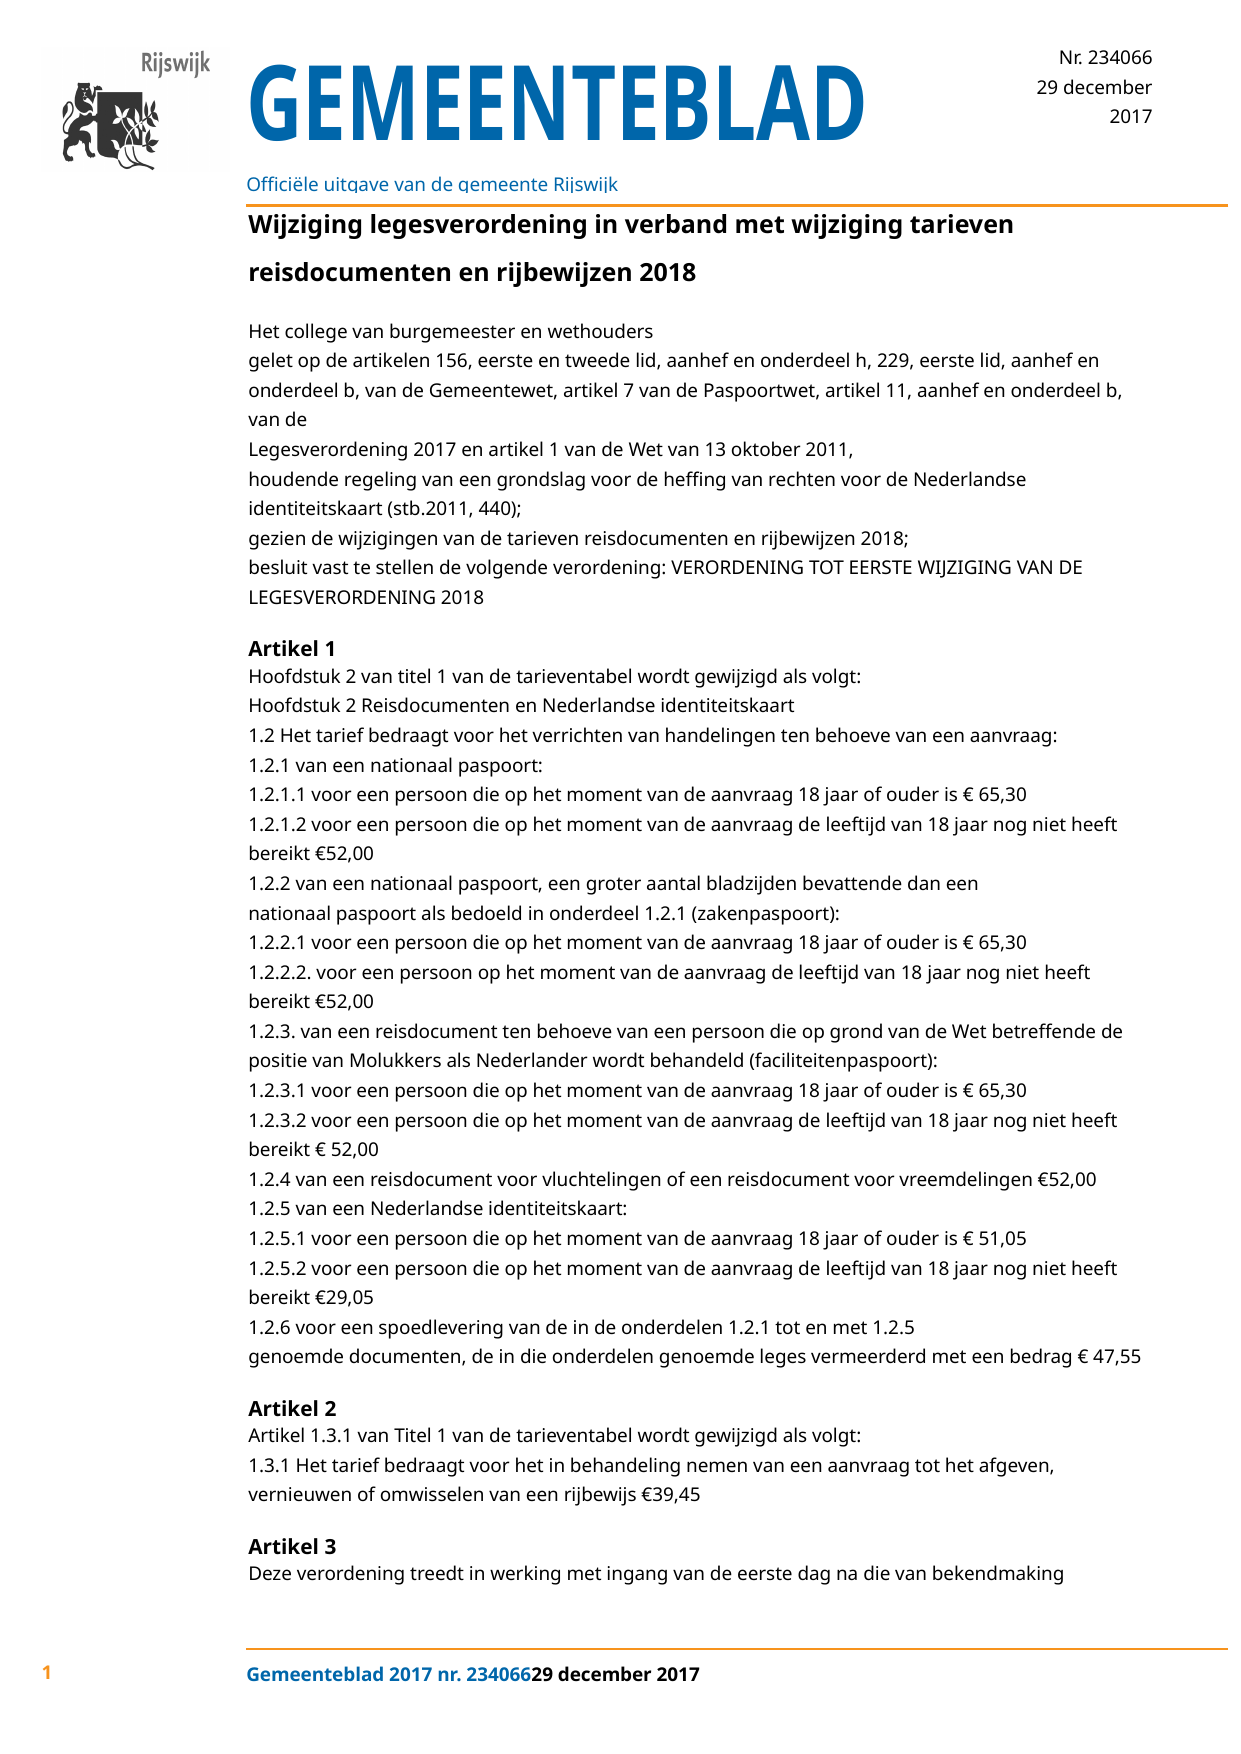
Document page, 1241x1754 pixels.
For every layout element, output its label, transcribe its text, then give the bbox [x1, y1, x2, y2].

text 1.2.6 voor een spoedlevering van de in de onderdelen 1.2.1 tot en met 1.2.5 [248, 1314, 1152, 1339]
text 1.2.3.2 voor een persoon die op het moment van de aanvraag de leeftijd van 18 jaar nog niet heeft bereikt € 52,00 [248, 1107, 1152, 1162]
text Hoofdstuk 2 Reisdocumenten en Nederlandse identiteitskaart [248, 693, 1152, 718]
text 1.2.1 van een nationaal paspoort: [248, 752, 1152, 777]
text gelet op de artikelen 156, eerste en tweede lid, aanhef en onderdeel h, 229, eerste lid, aanhef en onderdeel b, van de Gemeentewet, artikel 7 van de Paspoortwet, artikel 11, aanhef en onderdeel b, van de [248, 347, 1152, 432]
text 1.2.5 van een Nederlandse identiteitskaart: [248, 1196, 1152, 1221]
text Artikel 1 [248, 634, 1152, 663]
text Het college van burgemeester en wethouders [248, 318, 1152, 344]
text nationaal paspoort als bedoeld in onderdeel 1.2.1 (zakenpaspoort): [248, 900, 1152, 925]
text 1.2.1.2 voor een persoon die op het moment van de aanvraag de leeftijd van 18 jaar nog niet heeft bereikt €52,00 [248, 811, 1152, 866]
text 1.2.5.1 voor een persoon die op het moment van de aanvraag 18 jaar of ouder is € 51,05 [248, 1225, 1152, 1251]
text 1.2.2.1 voor een persoon die op het moment van de aanvraag 18 jaar of ouder is € 65,30 [248, 929, 1152, 955]
text Artikel 3 [248, 1532, 1152, 1560]
text Hoofdstuk 2 van titel 1 van de tarieventabel wordt gewijzigd als volgt: [248, 663, 1152, 689]
text 1.2.1.1 voor een persoon die op het moment van de aanvraag 18 jaar of ouder is € 65,30 [248, 781, 1152, 807]
text 1.2.4 van een reisdocument voor vluchtelingen of een reisdocument voor vreemdelingen €52,00 [248, 1166, 1152, 1192]
text 1.2.2 van een nationaal paspoort, een groter aantal bladzijden bevattende dan een [248, 870, 1152, 896]
text Deze verordening treedt in werking met ingang van de eerste dag na die van bekendmaking [248, 1560, 1152, 1586]
text 1.2.5.2 voor een persoon die op het moment van de aanvraag de leeftijd van 18 jaar nog niet heeft bereikt €29,05 [248, 1255, 1152, 1310]
text Legesverordening 2017 en artikel 1 van de Wet van 13 oktober 2011, [248, 436, 1152, 462]
text 1.2.2.2. voor een persoon op het moment van de aanvraag de leeftijd van 18 jaar nog niet heeft bereikt €52,00 [248, 959, 1152, 1014]
text 1.2.3. van een reisdocument ten behoeve van een persoon die op grond van de Wet betreffende de positie van Molukkers als Nederlander wordt behandeld (faciliteitenpaspoort): [248, 1018, 1152, 1073]
text Artikel 2 [248, 1394, 1152, 1422]
text houdende regeling van een grondslag voor de heffing van rechten voor de Nederlandse identiteitskaart (stb.2011, 440); [248, 466, 1152, 521]
text besluit vast te stellen de volgende verordening: VERORDENING TOT EERSTE WIJZIGING VAN DE LEGESVERORDENING 2018 [248, 554, 1152, 610]
text genoemde documenten, de in die onderdelen genoemde leges vermeerderd met een bedrag € 47,55 [248, 1343, 1152, 1369]
text 1.3.1 Het tarief bedraagt voor het in behandeling nemen van een aanvraag tot het afgeven, vernieuwen of omwisselen van een rijbewijs €39,45 [248, 1452, 1152, 1507]
text gezien de wijzigingen van de tarieven reisdocumenten en rijbewijzen 2018; [248, 525, 1152, 551]
text 1.2.3.1 voor een persoon die op het moment van de aanvraag 18 jaar of ouder is € 65,30 [248, 1077, 1152, 1103]
text Wijziging legesverordening in verband met wijziging tarieven reisdocumenten en rijbewijzen 2018 [248, 207, 1152, 288]
text Artikel 1.3.1 van Titel 1 van de tarieventabel wordt gewijzigd als volgt: [248, 1422, 1152, 1448]
picture [41, 47, 231, 172]
text 1.2 Het tarief bedraagt voor het verrichten van handelingen ten behoeve van een aanvraag: [248, 722, 1152, 748]
